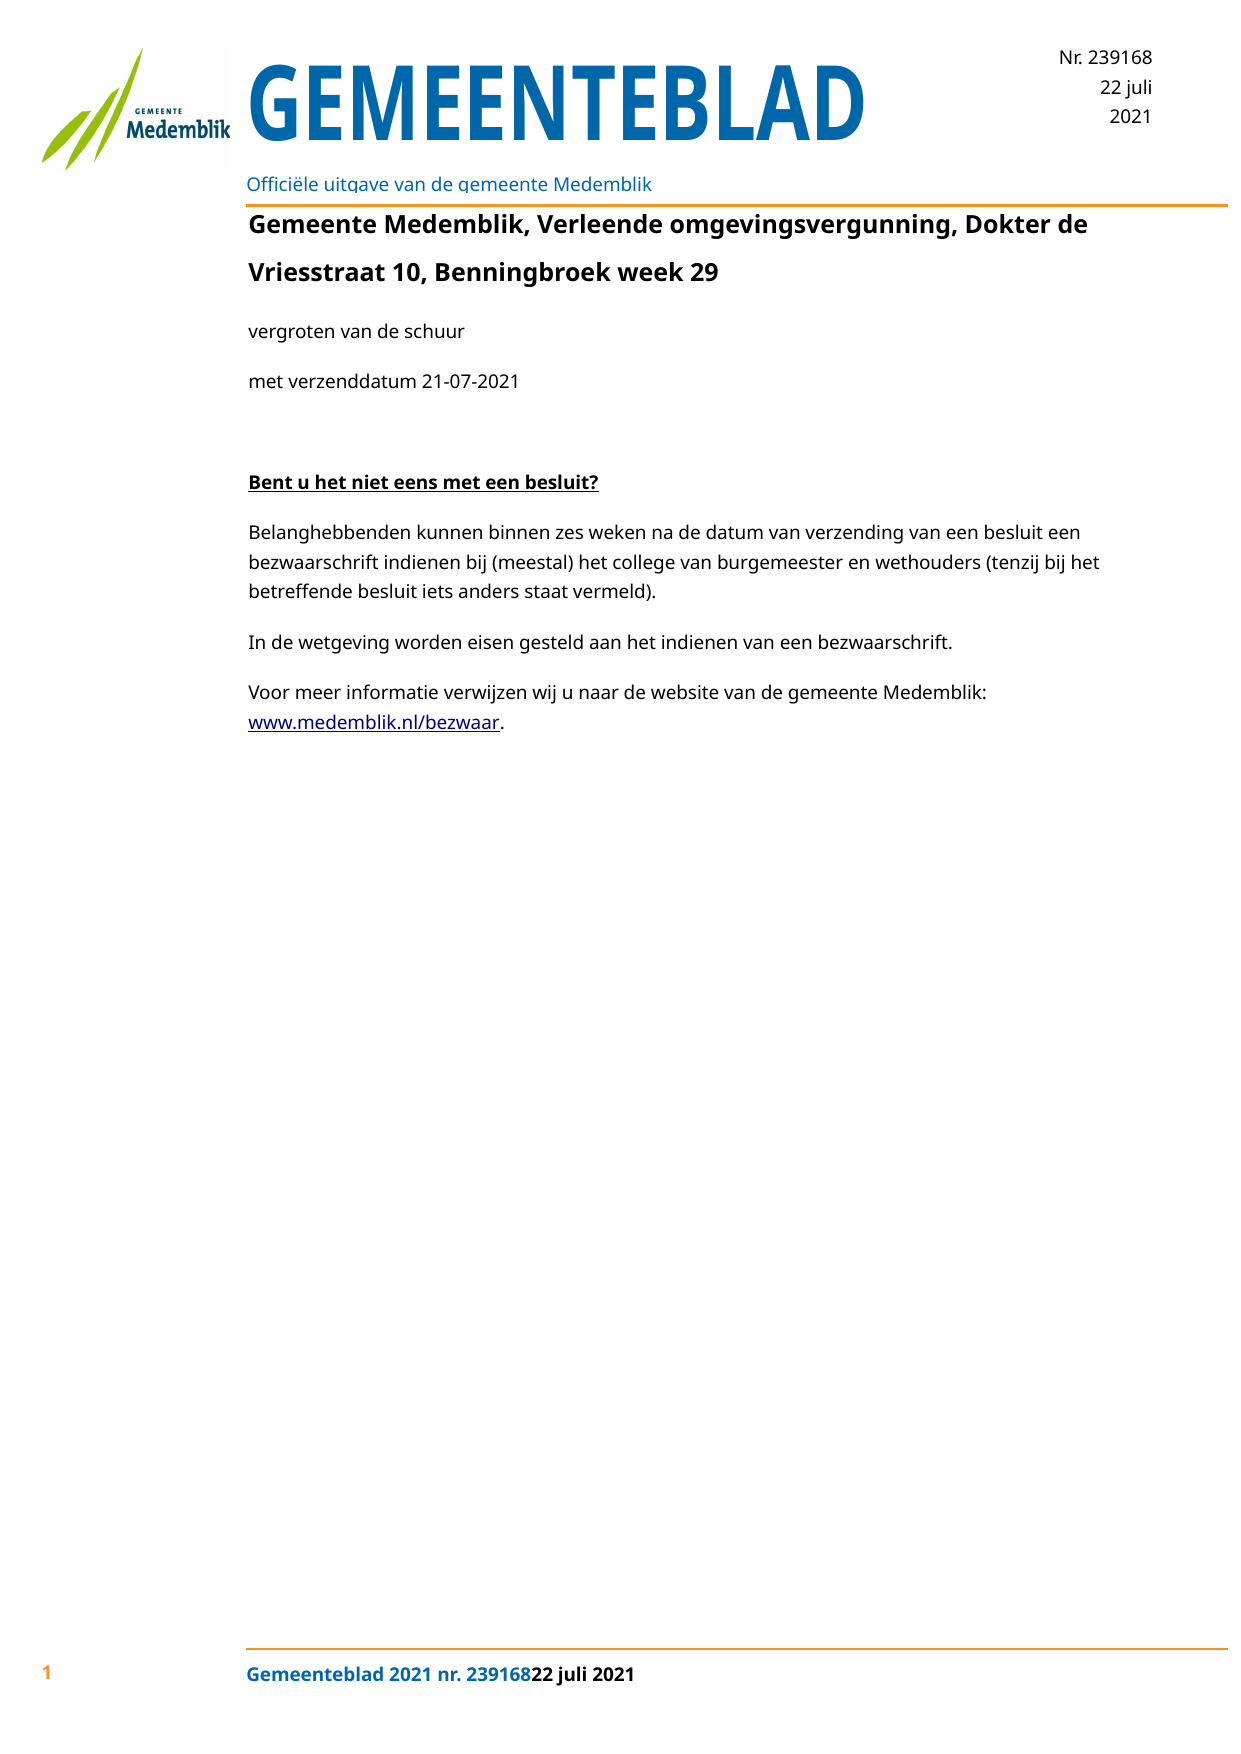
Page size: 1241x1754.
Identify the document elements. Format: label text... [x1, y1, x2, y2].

text Gemeente Medemblik, Verleende omgevingsvergunning, Dokter de Vriesstraat 10, Benningbroek week 29 [248, 207, 1152, 288]
text Bent u het niet eens met een besluit? [248, 469, 1152, 495]
text met verzenddatum 21-07-2021 [248, 368, 1152, 394]
text vergroten van de schuur [248, 318, 1152, 344]
text Voor meer informatie verwijzen wij u naar de website van de gemeente Medemblik: www.medemblik.nl/bezwaar. [248, 679, 1152, 735]
picture [41, 47, 231, 172]
text In de wetgeving worden eisen gesteld aan het indienen van een bezwaarschrift. [248, 629, 1152, 655]
text Belanghebbenden kunnen binnen zes weken na de datum van verzending van een besluit een bezwaarschrift indienen bij (meestal) het college van burgemeester en wethouders (tenzij bij het betreffende besluit iets anders staat vermeld). [248, 519, 1152, 604]
